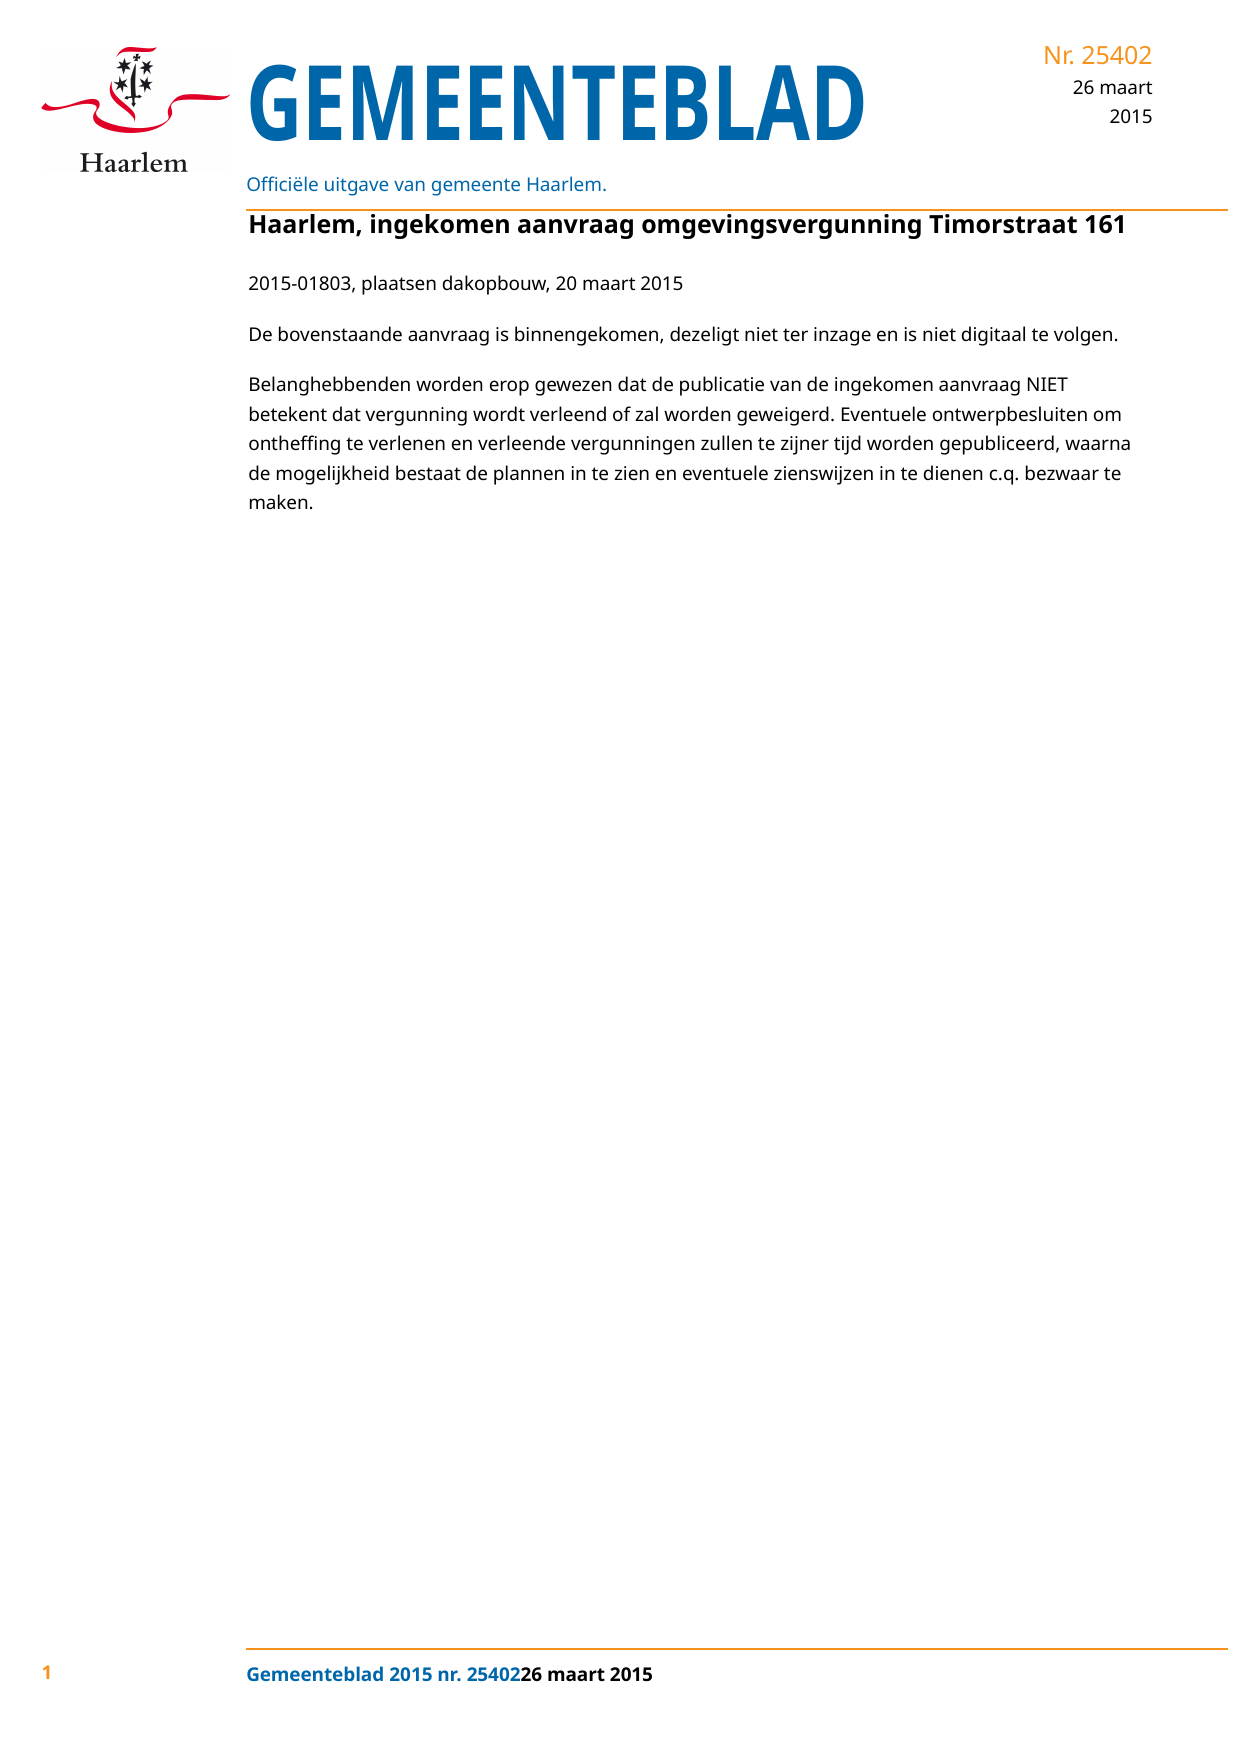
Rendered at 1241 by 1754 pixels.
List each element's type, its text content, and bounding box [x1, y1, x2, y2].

text De bovenstaande aanvraag is binnengekomen, dezeligt niet ter inzage en is niet digitaal te volgen. [248, 321, 1152, 346]
text 2015-01803, plaatsen dakopbouw, 20 maart 2015 [248, 270, 1152, 296]
text Belanghebbenden worden erop gewezen dat de publicatie van de ingekomen aanvraag NIET betekent dat vergunning wordt verleend of zal worden geweigerd. Eventuele ontwerpbesluiten om ontheffing te verlenen en verleende vergunningen zullen te zijner tijd worden gepubliceerd, waarna de mogelijkheid bestaat de plannen in te zien en eventuele zienswijzen in te dienen c.q. bezwaar te maken. [248, 371, 1152, 515]
picture [41, 47, 231, 172]
text Haarlem, ingekomen aanvraag omgevingsvergunning Timorstraat 161 [248, 211, 1152, 241]
